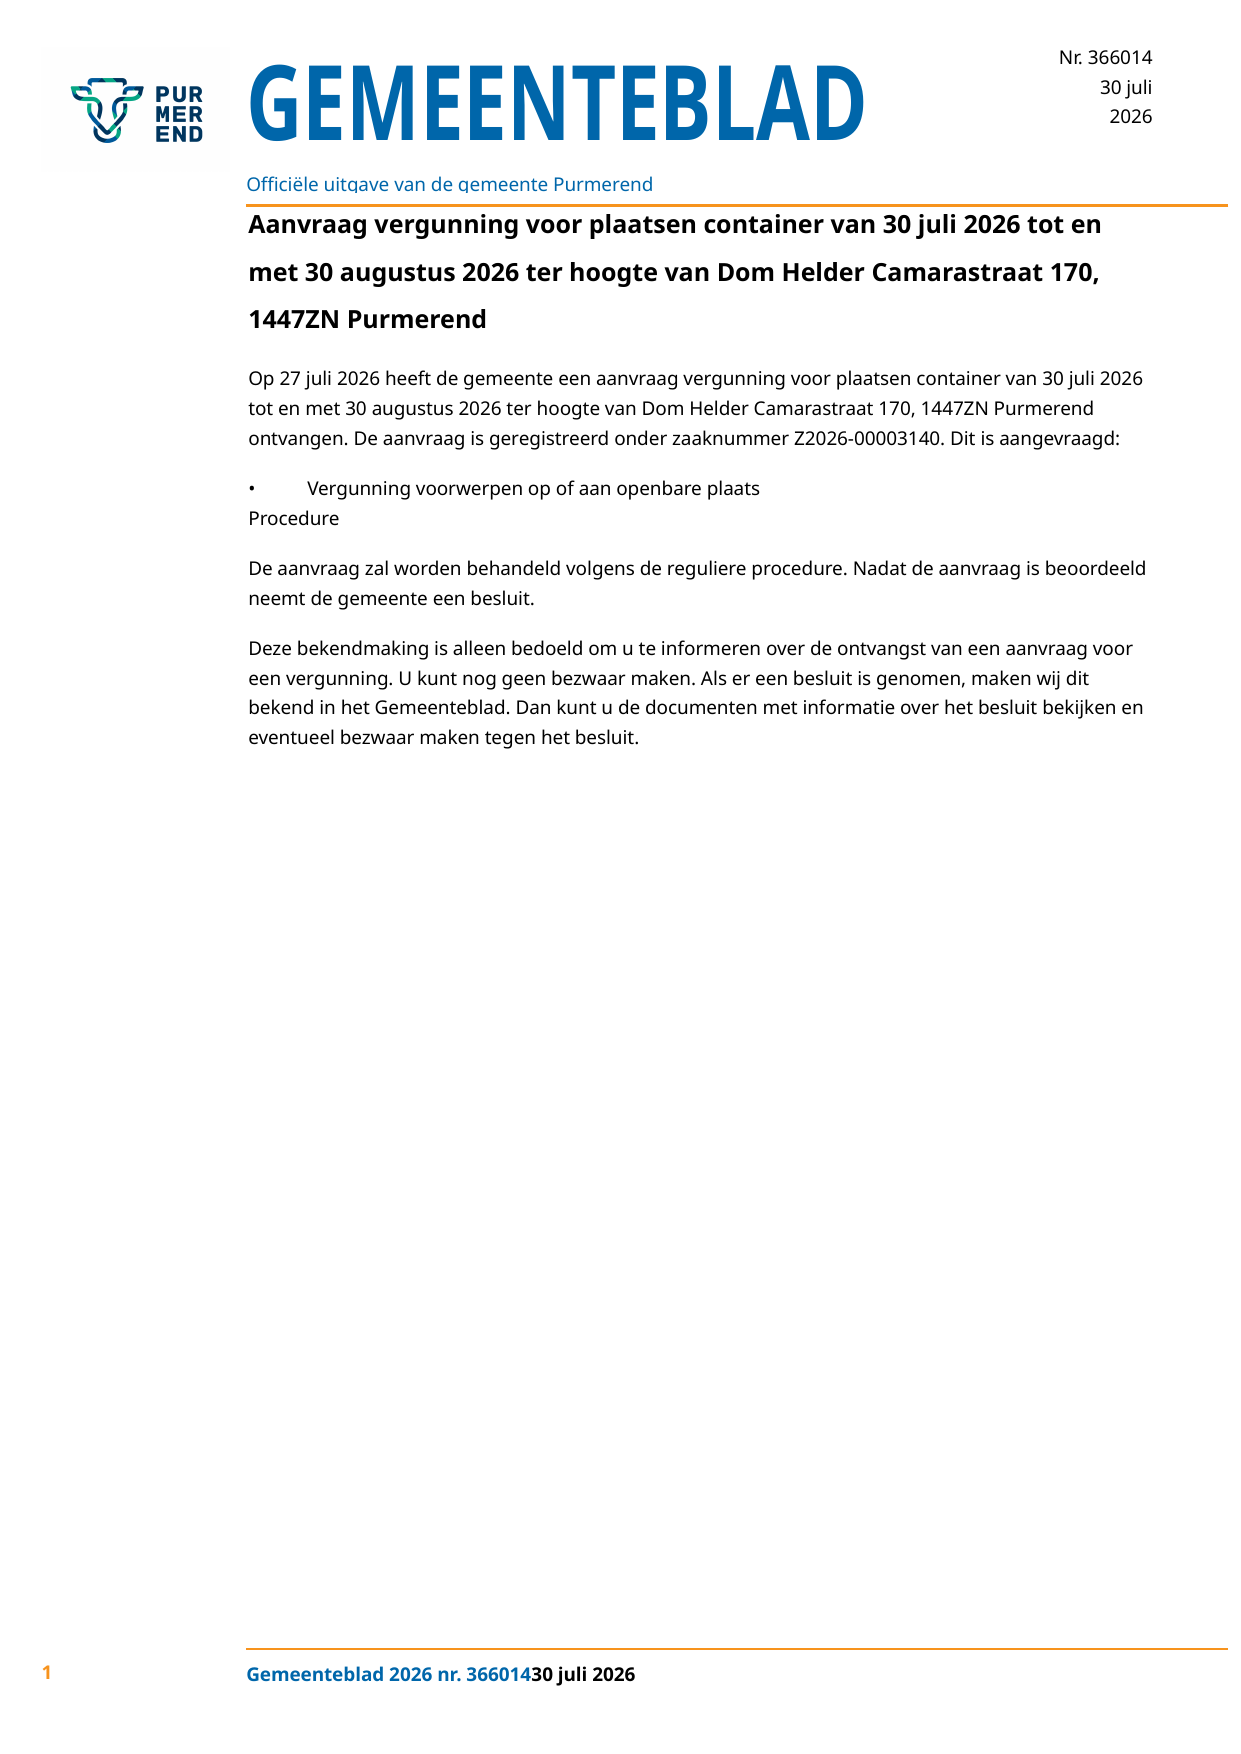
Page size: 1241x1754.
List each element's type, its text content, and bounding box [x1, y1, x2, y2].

picture [41, 47, 231, 172]
list Vergunning voorwerpen op of aan openbare plaats [248, 475, 1152, 501]
text De aanvraag zal worden behandeld volgens de reguliere procedure. Nadat de aanvraag is beoordeeld neemt de gemeente een besluit. [248, 555, 1152, 610]
text Op 27 juli 2026 heeft de gemeente een aanvraag vergunning voor plaatsen container van 30 juli 2026 tot en met 30 augustus 2026 ter hoogte van Dom Helder Camarastraat 170, 1447ZN Purmerend ontvangen. De aanvraag is geregistreerd onder zaaknummer Z2026-00003140. Dit is aangevraagd: [248, 366, 1152, 450]
text Aanvraag vergunning voor plaatsen container van 30 juli 2026 tot en met 30 augustus 2026 ter hoogte van Dom Helder Camarastraat 170, 1447ZN Purmerend [248, 207, 1152, 336]
text Procedure [248, 505, 1152, 530]
text Deze bekendmaking is alleen bedoeld om u te informeren over de ontvangst van een aanvraag voor een vergunning. U kunt nog geen bezwaar maken. Als er een besluit is genomen, maken wij dit bekend in het Gemeenteblad. Dan kunt u de documenten met informatie over het besluit bekijken en eventueel bezwaar maken tegen het besluit. [248, 635, 1152, 749]
